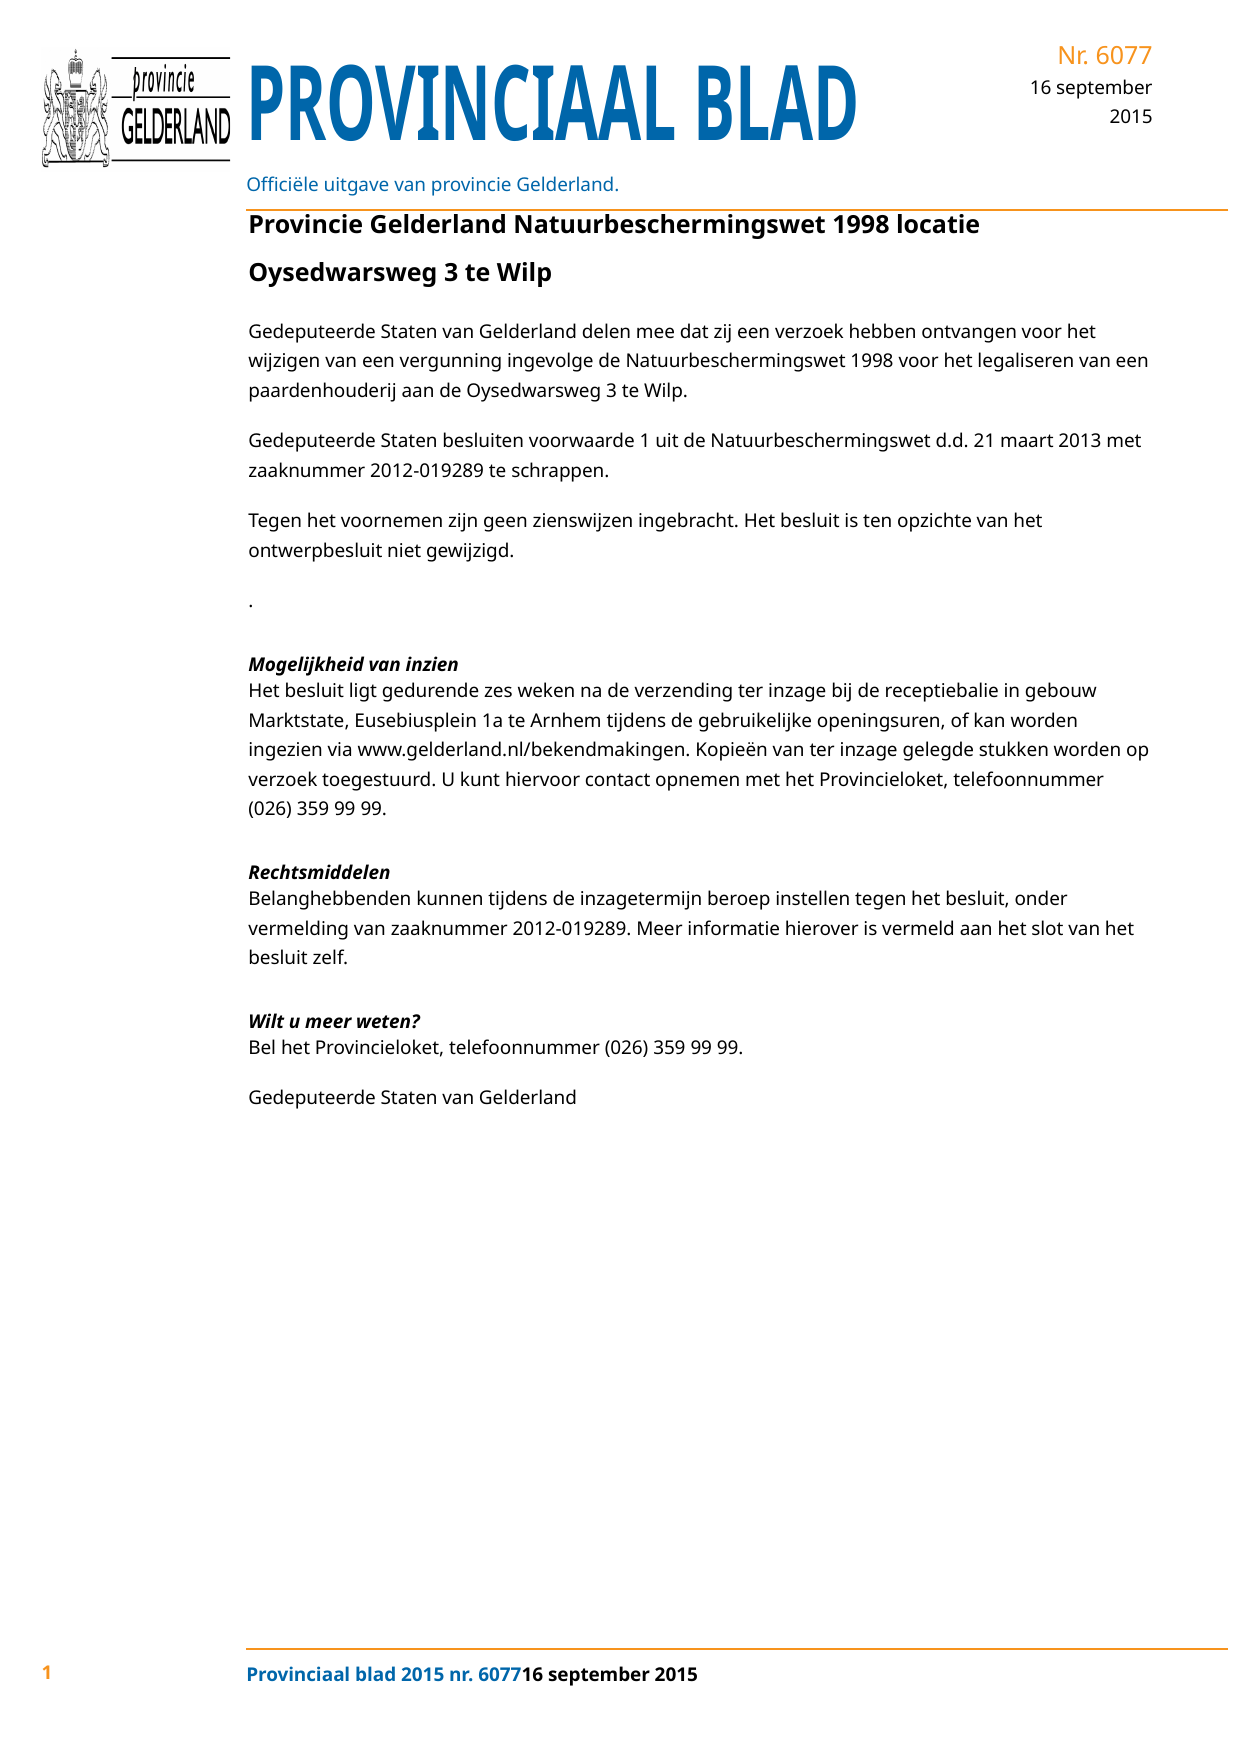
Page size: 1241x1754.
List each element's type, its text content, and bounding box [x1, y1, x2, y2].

text Rechtsmiddelen [248, 859, 1152, 885]
text Mogelijkheid van inzien [248, 651, 1152, 677]
text Wilt u meer weten? [248, 1008, 1152, 1034]
text Provincie Gelderland Natuurbeschermingswet 1998 locatie Oysedwarsweg 3 te Wilp [248, 211, 1152, 288]
text Belanghebbenden kunnen tijdens de inzagetermijn beroep instellen tegen het besluit, onder vermelding van zaaknummer 2012-019289. Meer informatie hierover is vermeld aan het slot van het besluit zelf. [248, 885, 1152, 970]
text Bel het Provincieloket, telefoonnummer (026) 359 99 99. [248, 1034, 1152, 1060]
text . [248, 587, 1152, 613]
text Tegen het voornemen zijn geen zienswijzen ingebracht. Het besluit is ten opzichte van het ontwerpbesluit niet gewijzigd. [248, 507, 1152, 563]
text Het besluit ligt gedurende zes weken na de verzending ter inzage bij de receptiebalie in gebouw Marktstate, Eusebiusplein 1a te Arnhem tijdens de gebruikelijke openingsuren, of kan worden ingezien via www.gelderland.nl/bekendmakingen. Kopieën van ter inzage gelegde stukken worden op verzoek toegestuurd. U kunt hiervoor contact opnemen met het Provincieloket, telefoonnummer (026) 359 99 99. [248, 677, 1152, 821]
text Gedeputeerde Staten van Gelderland delen mee dat zij een verzoek hebben ontvangen voor het wijzigen van een vergunning ingevolge de Natuurbeschermingswet 1998 voor het legaliseren van een paardenhouderij aan de Oysedwarsweg 3 te Wilp. [248, 318, 1152, 403]
picture [41, 47, 231, 172]
text Gedeputeerde Staten van Gelderland [248, 1084, 1152, 1110]
text Gedeputeerde Staten besluiten voorwaarde 1 uit de Natuurbeschermingswet d.d. 21 maart 2013 met zaaknummer 2012-019289 te schrappen. [248, 427, 1152, 483]
